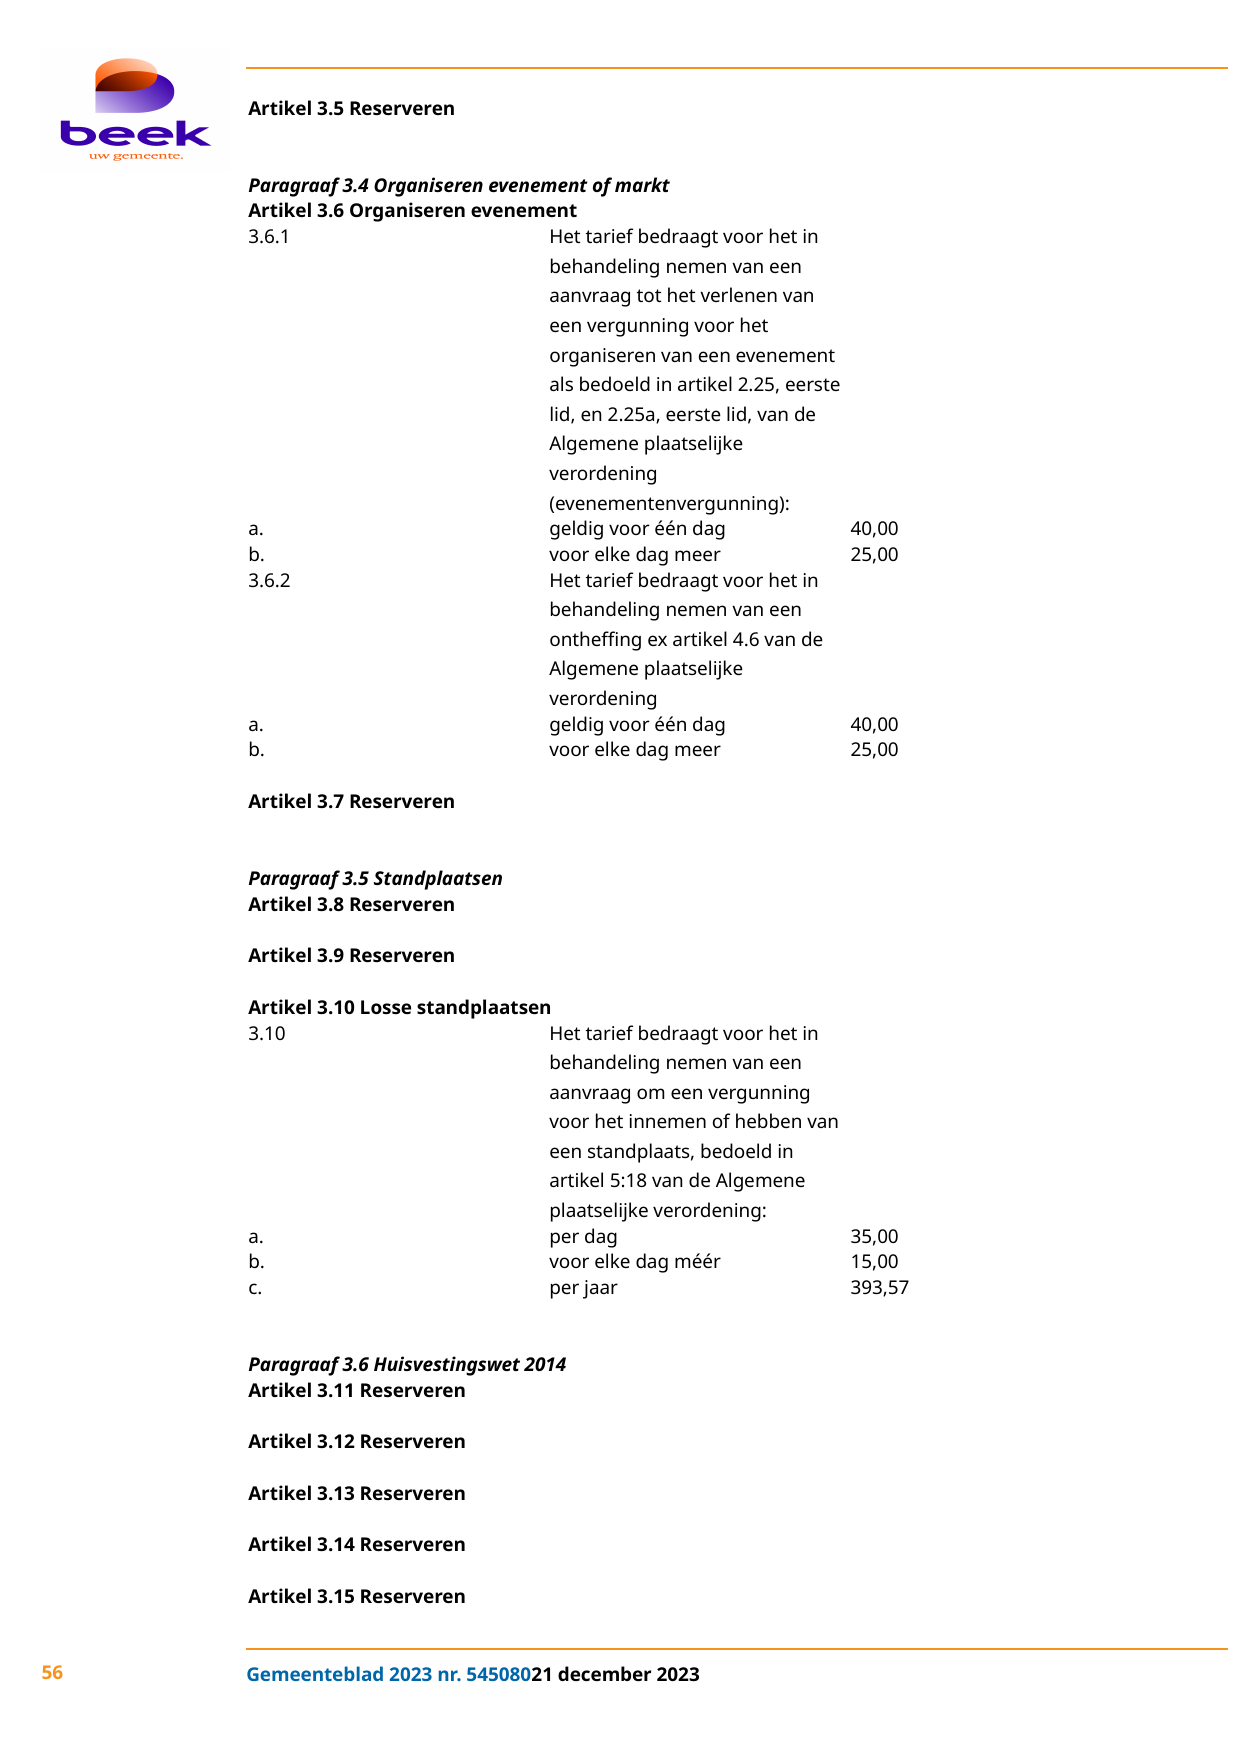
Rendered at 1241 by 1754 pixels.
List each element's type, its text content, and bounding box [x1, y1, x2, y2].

table_cell 25,00 [850, 541, 1152, 567]
table_cell [248, 121, 549, 146]
table_cell geldig voor één dag [549, 515, 850, 541]
table_cell [248, 1326, 549, 1352]
table_cell 25,00 [850, 737, 1152, 762]
table_cell [850, 1455, 1152, 1480]
table_cell [850, 198, 1152, 223]
table_cell b. [248, 737, 549, 762]
table_cell [850, 917, 1152, 942]
table_cell [850, 1020, 1152, 1223]
table_cell [850, 1352, 1152, 1377]
table_cell [248, 840, 549, 865]
table_cell [850, 121, 1152, 146]
table_cell [248, 1455, 549, 1480]
table_cell [850, 943, 1152, 968]
table_cell [850, 1326, 1152, 1352]
table_cell [850, 1377, 1152, 1403]
table_cell [549, 1455, 850, 1480]
table_cell voor elke dag méér [549, 1249, 850, 1274]
table_cell [850, 814, 1152, 839]
table_cell [850, 1583, 1152, 1609]
table_cell per dag [549, 1223, 850, 1249]
table_cell [850, 865, 1152, 891]
table_cell [248, 763, 549, 788]
table_cell [248, 917, 549, 942]
table_cell per jaar [549, 1274, 850, 1300]
picture [41, 47, 231, 172]
table_cell 3.10 [248, 1020, 549, 1223]
table_cell Artikel 3.13 Reserveren [248, 1480, 850, 1506]
table_cell 40,00 [850, 711, 1152, 737]
table_cell [549, 146, 850, 172]
table_cell Artikel 3.15 Reserveren [248, 1583, 850, 1609]
table_cell b. [248, 541, 549, 567]
table_cell [549, 1558, 850, 1583]
table_cell Artikel 3.6 Organiseren evenement [248, 198, 850, 223]
table_cell [850, 1429, 1152, 1454]
table_cell Artikel 3.11 Reserveren [248, 1377, 850, 1403]
table_cell [248, 1403, 549, 1429]
table_cell Het tarief bedraagt voor het in behandeling nemen van een aanvraag tot het verlenen van een vergunning voor het organiseren van een evenement als bedoeld in artikel 2.25, eerste lid, en 2.25a, eerste lid, van de Algemene plaatselijke verordening (evenementenvergunning): [549, 224, 850, 515]
table_cell [850, 146, 1152, 172]
table_cell a. [248, 711, 549, 737]
table_cell Het tarief bedraagt voor het in behandeling nemen van een aanvraag om een vergunning voor het innemen of hebben van een standplaats, bedoeld in artikel 5:18 van de Algemene plaatselijke verordening: [549, 1020, 850, 1223]
table_cell [549, 1326, 850, 1352]
table_cell Artikel 3.9 Reserveren [248, 943, 850, 968]
table_cell [850, 1480, 1152, 1506]
table_cell [850, 1532, 1152, 1557]
table_cell [850, 994, 1152, 1020]
table_cell [850, 567, 1152, 711]
table_cell [850, 891, 1152, 917]
table_cell c. [248, 1274, 549, 1300]
table_cell [850, 95, 1152, 121]
table_cell voor elke dag meer [549, 541, 850, 567]
table_cell [248, 814, 549, 839]
table_cell b. [248, 1249, 549, 1274]
table_cell Artikel 3.10 Losse standplaatsen [248, 994, 850, 1020]
table_cell geldig voor één dag [549, 711, 850, 737]
table_cell a. [248, 515, 549, 541]
table_cell [549, 763, 850, 788]
table_cell [850, 1403, 1152, 1429]
table_cell Paragraaf 3.4 Organiseren evenement of markt [248, 172, 850, 198]
table_cell Artikel 3.14 Reserveren [248, 1532, 850, 1557]
table_cell Artikel 3.5 Reserveren [248, 95, 850, 121]
table_cell [850, 1300, 1152, 1326]
table_cell 40,00 [850, 515, 1152, 541]
table_cell [248, 1300, 549, 1326]
table_cell 15,00 [850, 1249, 1152, 1274]
table_cell [549, 917, 850, 942]
table_cell [850, 968, 1152, 994]
table_cell [248, 1558, 549, 1583]
table_cell [850, 172, 1152, 198]
table_cell Artikel 3.12 Reserveren [248, 1429, 850, 1454]
table_cell [850, 1506, 1152, 1532]
table_cell [549, 968, 850, 994]
table_cell 35,00 [850, 1223, 1152, 1249]
table_cell Artikel 3.8 Reserveren [248, 891, 850, 917]
table_cell Het tarief bedraagt voor het in behandeling nemen van een ontheffing ex artikel 4.6 van de Algemene plaatselijke verordening [549, 567, 850, 711]
table_cell [850, 763, 1152, 788]
table_cell [549, 1300, 850, 1326]
table_cell Artikel 3.7 Reserveren [248, 788, 850, 814]
table_cell [850, 1558, 1152, 1583]
table_cell [850, 224, 1152, 515]
table_cell [549, 1403, 850, 1429]
table_cell [850, 788, 1152, 814]
table_cell 393,57 [850, 1274, 1152, 1300]
table_cell [248, 1506, 549, 1532]
table_cell 3.6.2 [248, 567, 549, 711]
table_cell [248, 968, 549, 994]
table_cell 3.6.1 [248, 224, 549, 515]
table_cell [248, 146, 549, 172]
table_cell a. [248, 1223, 549, 1249]
table_cell [549, 121, 850, 146]
table_cell voor elke dag meer [549, 737, 850, 762]
table_cell [549, 814, 850, 839]
table_cell Paragraaf 3.6 Huisvestingswet 2014 [248, 1352, 850, 1377]
table_cell [549, 840, 850, 865]
table_cell [850, 840, 1152, 865]
table_cell [549, 1506, 850, 1532]
table_cell Paragraaf 3.5 Standplaatsen [248, 865, 850, 891]
